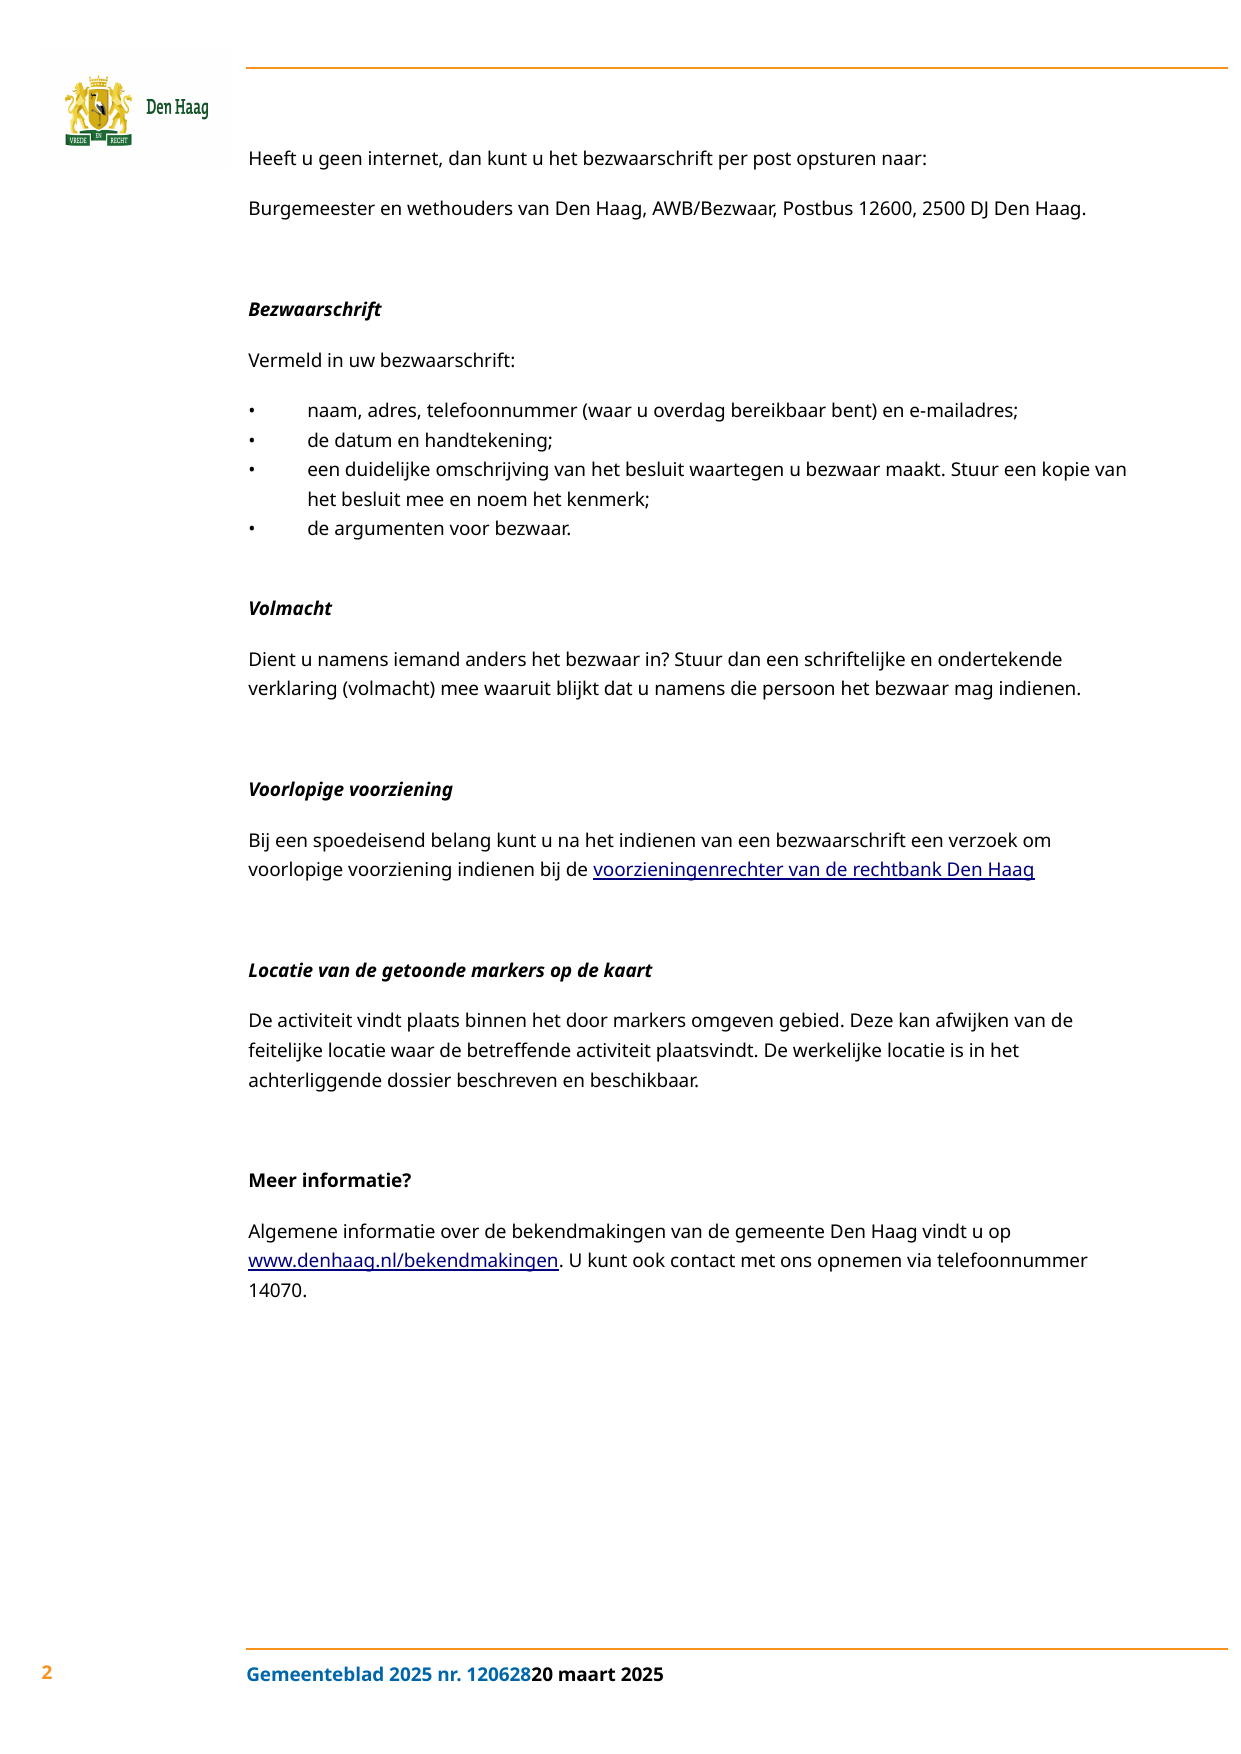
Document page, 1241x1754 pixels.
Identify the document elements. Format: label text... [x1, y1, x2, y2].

list naam, adres, telefoonnummer (waar u overdag bereikbaar bent) en e-mailadres; [248, 397, 1152, 423]
text Bezwaarschrift [248, 296, 1152, 322]
text Dient u namens iemand anders het bezwaar in? Stuur dan een schriftelijke en ondertekende verklaring (volmacht) mee waaruit blijkt dat u namens die persoon het bezwaar mag indienen. [248, 646, 1152, 701]
text Locatie van de getoonde markers op de kaart [248, 957, 1152, 983]
text Algemene informatie over de bekendmakingen van de gemeente Den Haag vindt u op www.denhaag.nl/bekendmakingen. U kunt ook contact met ons opnemen via telefoonnummer 14070. [248, 1218, 1152, 1303]
list een duidelijke omschrijving van het besluit waartegen u bezwaar maakt. Stuur een kopie van het besluit mee en noem het kenmerk; [248, 456, 1152, 512]
text Heeft u geen internet, dan kunt u het bezwaarschrift per post opsturen naar: [248, 145, 1152, 171]
text De activiteit vindt plaats binnen het door markers omgeven gebied. Deze kan afwijken van de feitelijke locatie waar de betreffende activiteit plaatsvindt. De werkelijke locatie is in het achterliggende dossier beschreven en beschikbaar. [248, 1008, 1152, 1093]
text Meer informatie? [248, 1168, 1152, 1193]
text Volmacht [248, 596, 1152, 621]
picture [41, 47, 231, 172]
text Bij een spoedeisend belang kunt u na het indienen van een bezwaarschrift een verzoek om voorlopige voorziening indienen bij de voorzieningenrechter van de rechtbank Den Haag [248, 827, 1152, 882]
list de datum en handtekening; [248, 427, 1152, 453]
text Vermeld in uw bezwaarschrift: [248, 347, 1152, 373]
text Voorlopige voorziening [248, 776, 1152, 802]
list de argumenten voor bezwaar. [248, 516, 1152, 541]
text Burgemeester en wethouders van Den Haag, AWB/Bezwaar, Postbus 12600, 2500 DJ Den Haag. [248, 196, 1152, 221]
